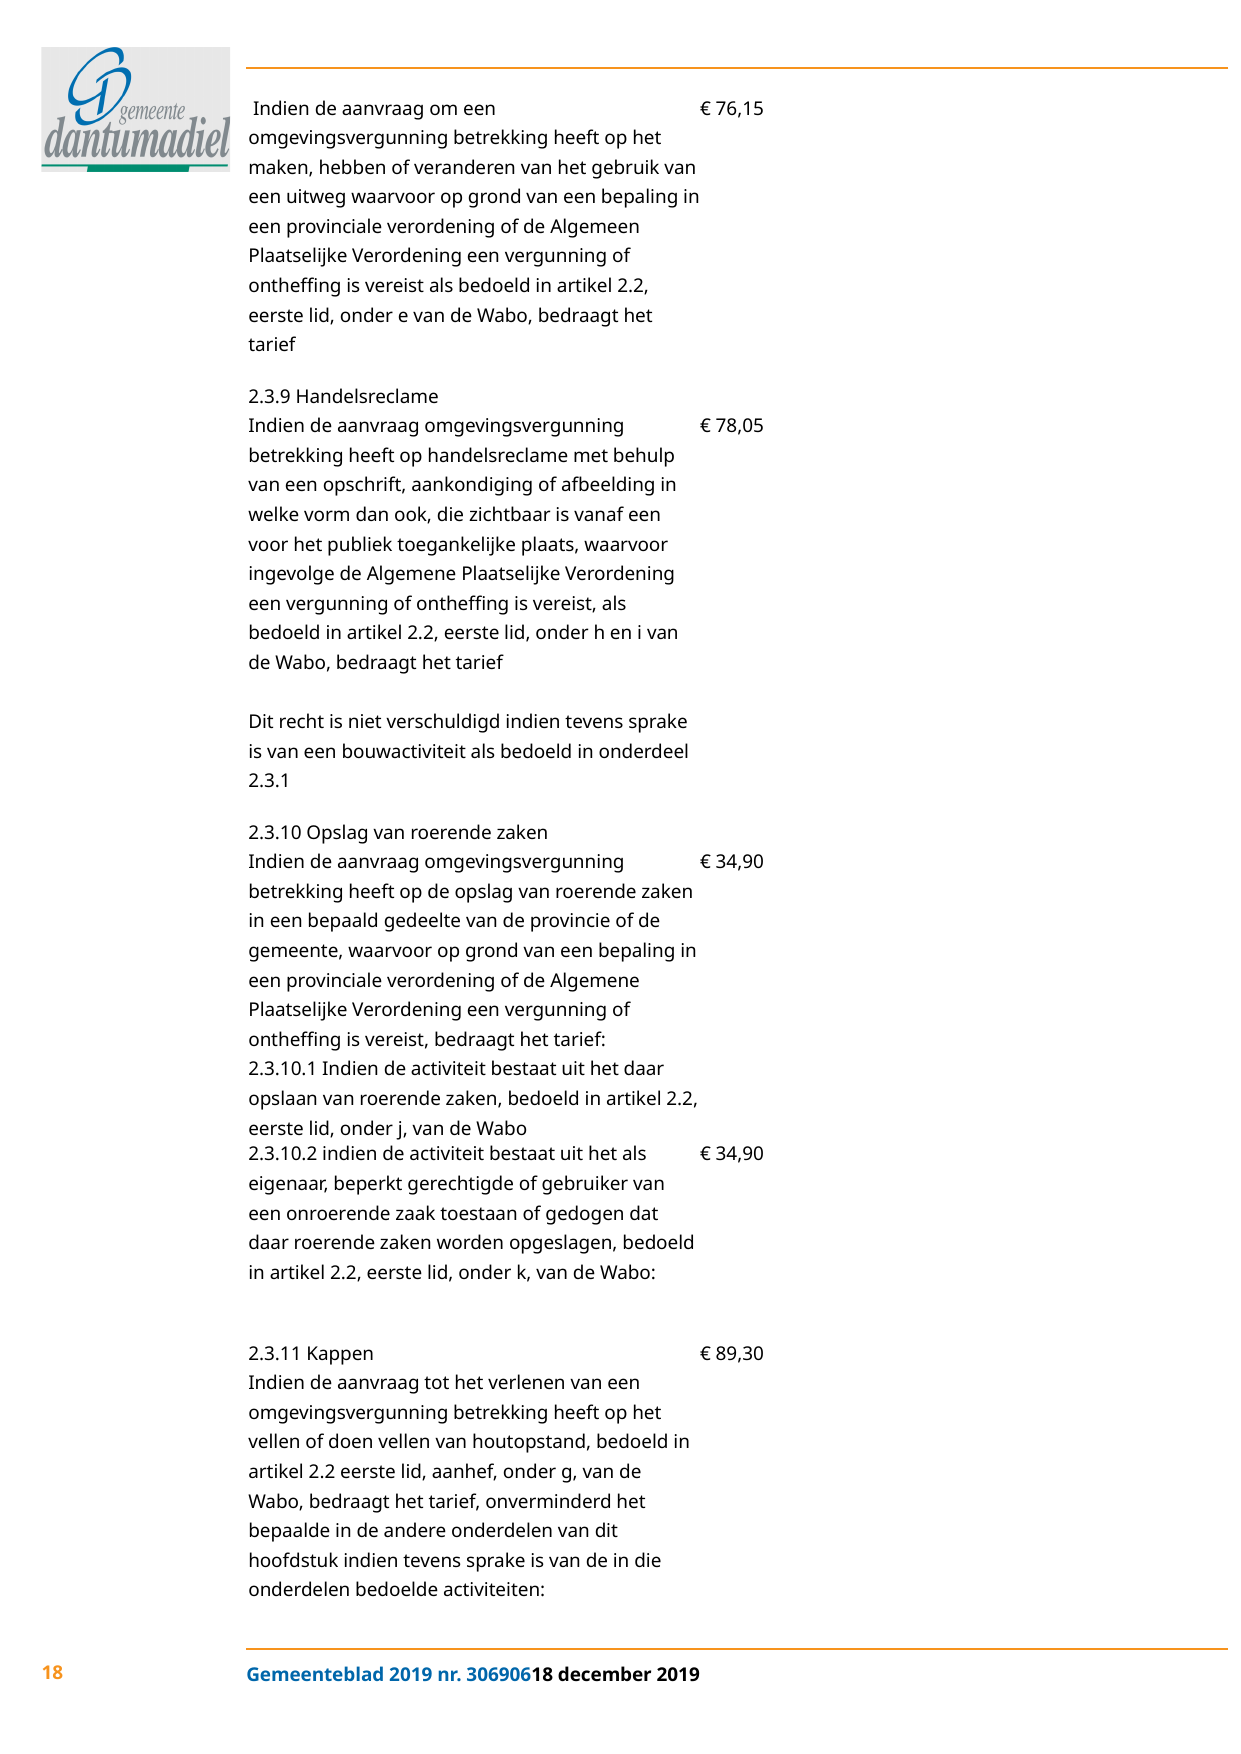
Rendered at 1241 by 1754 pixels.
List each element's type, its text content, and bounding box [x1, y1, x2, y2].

table_cell [700, 1285, 1152, 1310]
table_cell € 76,15 [700, 95, 1152, 357]
table_cell 2.3.10 Opslag van roerende zaken Indien de aanvraag omgevingsvergunning betrekking heeft op de opslag van roerende zaken in een bepaald gedeelte van de provincie of de gemeente, waarvoor op grond van een bepaling in een provinciale verordening of de Algemene Plaatselijke Verordening een vergunning of ontheffing is vereist, bedraagt het tarief: 2.3.10.1 Indien de activiteit bestaat uit het daar opslaan van roerende zaken, bedoeld in artikel 2.2, eerste lid, onder j, van de Wabo [248, 819, 700, 1141]
table_cell [700, 357, 1152, 383]
table_cell € 34,90 [700, 1141, 1152, 1284]
table_cell 2.3.10.2 indien de activiteit bestaat uit het als eigenaar, beperkt gerechtigde of gebruiker van een onroerende zaak toestaan of gedogen dat daar roerende zaken worden opgeslagen, bedoeld in artikel 2.2, eerste lid, onder k, van de Wabo: [248, 1141, 700, 1284]
table_cell Indien de aanvraag om een omgevingsvergunning betrekking heeft op het maken, hebben of veranderen van het gebruik van een uitweg waarvoor op grond van een bepaling in een provinciale verordening of de Algemeen Plaatselijke Verordening een vergunning of ontheffing is vereist als bedoeld in artikel 2.2, eerste lid, onder e van de Wabo, bedraagt het tarief [248, 95, 700, 357]
table_cell € 34,90 [700, 819, 1152, 1141]
picture [41, 47, 231, 172]
table_cell 2.3.9 Handelsreclame Indien de aanvraag omgevingsvergunning betrekking heeft op handelsreclame met behulp van een opschrift, aankondiging of afbeelding in welke vorm dan ook, die zichtbaar is vanaf een voor het publiek toegankelijke plaats, waarvoor ingevolge de Algemene Plaatselijke Verordening een vergunning of ontheffing is vereist, als bedoeld in artikel 2.2, eerste lid, onder h en i van de Wabo, bedraagt het tarief Dit recht is niet verschuldigd indien tevens sprake is van een bouwactiviteit als bedoeld in onderdeel 2.3.1 [248, 383, 700, 793]
table_cell [700, 793, 1152, 819]
table_cell € 89,30 [700, 1310, 1152, 1602]
table_cell [248, 1285, 700, 1310]
table_cell 2.3.11 Kappen Indien de aanvraag tot het verlenen van een omgevingsvergunning betrekking heeft op het vellen of doen vellen van houtopstand, bedoeld in artikel 2.2 eerste lid, aanhef, onder g, van de Wabo, bedraagt het tarief, onverminderd het bepaalde in de andere onderdelen van dit hoofdstuk indien tevens sprake is van de in die onderdelen bedoelde activiteiten: [248, 1310, 700, 1602]
table_cell [248, 357, 700, 383]
table_cell [248, 793, 700, 819]
table_cell € 78,05 [700, 383, 1152, 793]
